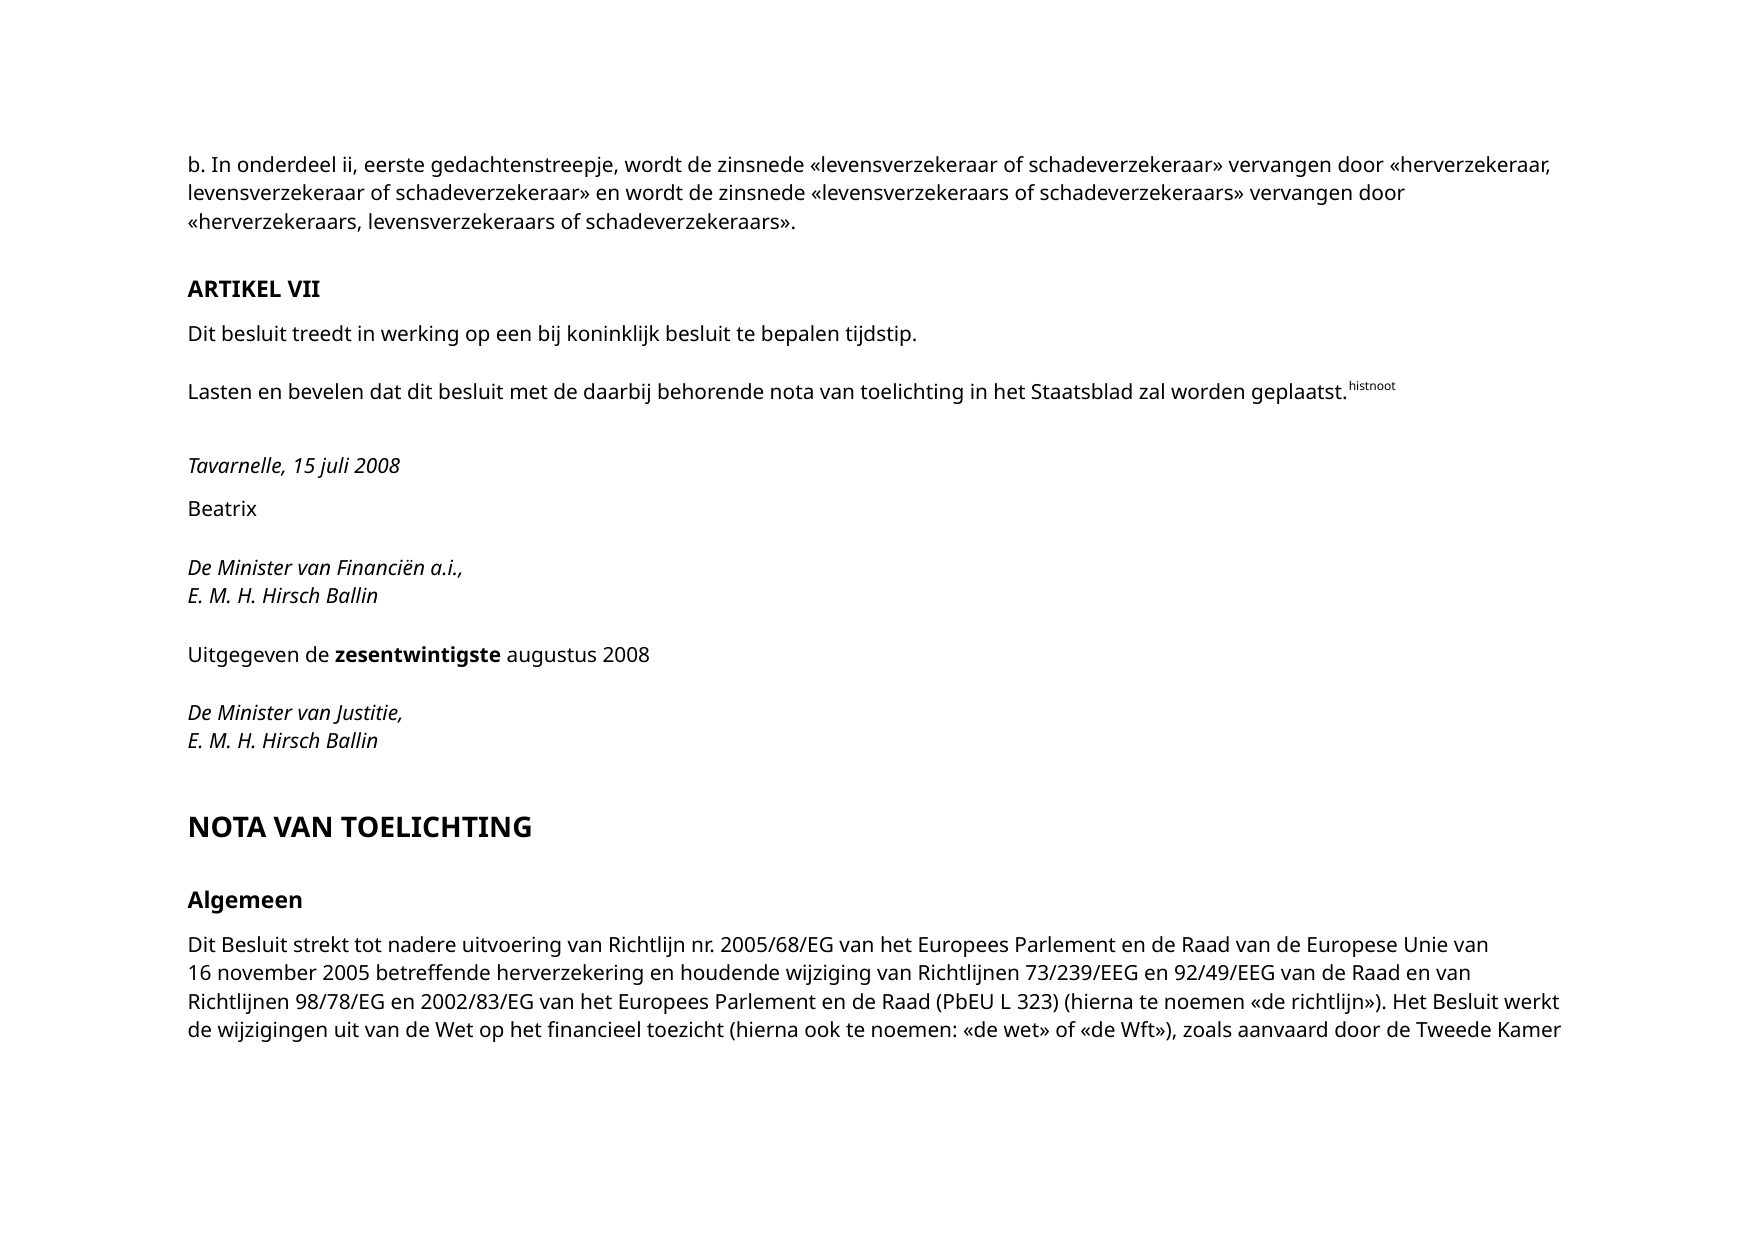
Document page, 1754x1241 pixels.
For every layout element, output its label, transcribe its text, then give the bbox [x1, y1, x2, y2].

text Dit besluit treedt in werking op een bij koninklijk besluit te bepalen tijdstip. [187, 319, 1566, 347]
subtitle ARTIKEL VII [187, 273, 1566, 304]
text Uitgegeven de zesentwintigste augustus 2008 [187, 640, 1566, 668]
text De Minister van Justitie, [187, 698, 1566, 727]
subtitle NOTA VAN TOELICHTING [187, 807, 1566, 846]
text Algemeen [187, 884, 1566, 915]
text Dit Besluit strekt tot nadere uitvoering van Richtlijn nr. 2005/68/EG van het Europees Parlement en de Raad van de Europese Unie van 16 november 2005 betreffende herverzekering en houdende wijziging van Richtlijnen 73/239/EEG en 92/49/EEG van de Raad en van Richtlijnen 98/78/EG en 2002/83/EG van het Europees Parlement en de Raad (PbEU L 323) (hierna te noemen «de richtlijn»). Het Besluit werkt de wijzigingen uit van de Wet op het financieel toezicht (hierna ook te noemen: «de wet» of «de Wft»), zoals aanvaard door de Tweede Kamer [187, 930, 1566, 1044]
text E. M. H. Hirsch Ballin [187, 727, 1566, 755]
text Beatrix [187, 494, 1566, 523]
text De Minister van Financiën a.i., [187, 553, 1566, 581]
text b. In onderdeel ii, eerste gedachtenstreepje, wordt de zinsnede «levensverzekeraar of schadeverzekeraar» vervangen door «herverzekeraar, levensverzekeraar of schadeverzekeraar» en wordt de zinsnede «levensverzekeraars of schadeverzekeraars» vervangen door «herverzekeraars, levensverzekeraars of schadeverzekeraars». [187, 150, 1566, 235]
text Lasten en bevelen dat dit besluit met de daarbij behorende nota van toelichting in het Staatsblad zal worden geplaatst. [187, 377, 1566, 406]
text Tavarnelle, 15 juli 2008 [187, 451, 1566, 479]
text E. M. H. Hirsch Ballin [187, 581, 1566, 610]
